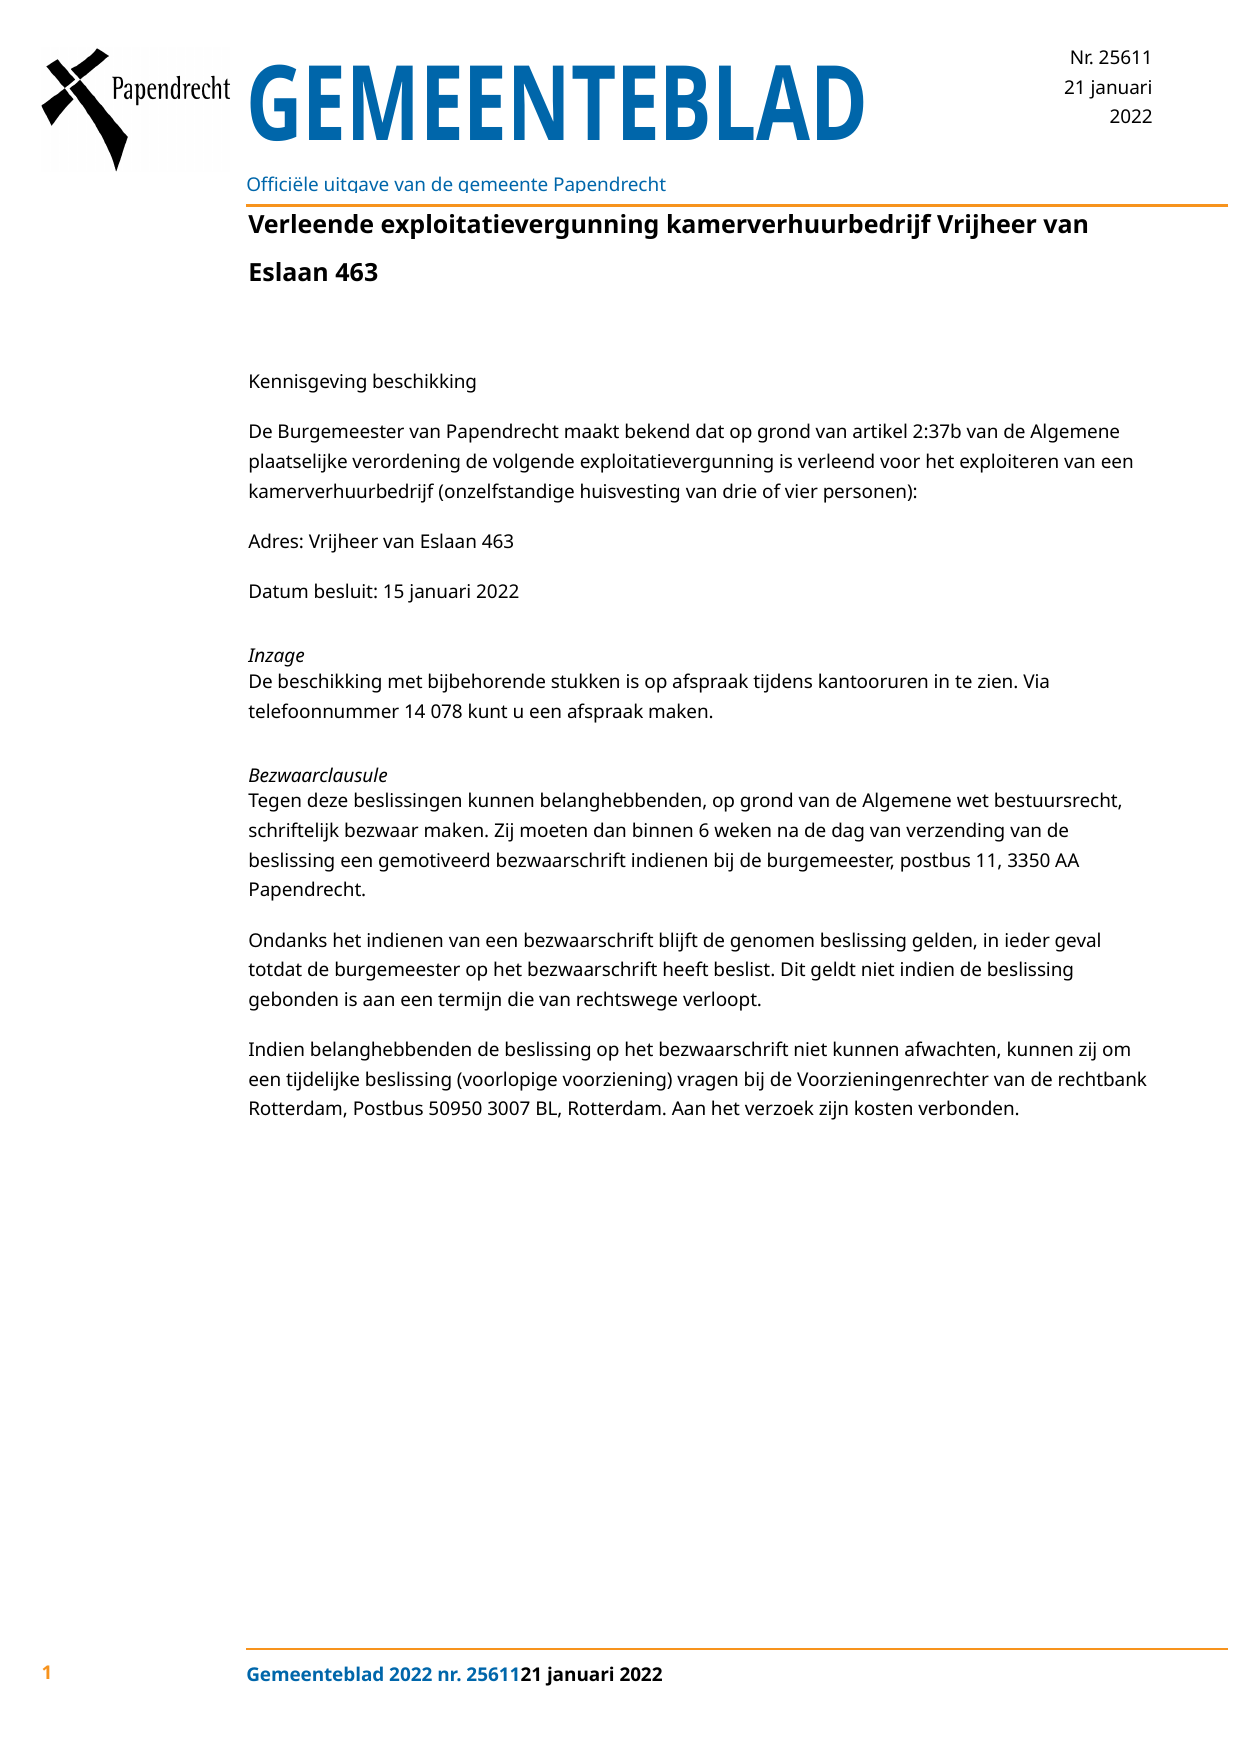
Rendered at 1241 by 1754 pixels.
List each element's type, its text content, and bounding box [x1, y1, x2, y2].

text Indien belanghebbenden de beslissing op het bezwaarschrift niet kunnen afwachten, kunnen zij om een tijdelijke beslissing (voorlopige voorziening) vragen bij de Voorzieningenrechter van de rechtbank Rotterdam, Postbus 50950 3007 BL, Rotterdam. Aan het verzoek zijn kosten verbonden. [248, 1036, 1152, 1121]
text Adres: Vrijheer van Eslaan 463 [248, 528, 1152, 554]
text Tegen deze beslissingen kunnen belanghebbenden, op grond van de Algemene wet bestuursrecht, schriftelijk bezwaar maken. Zij moeten dan binnen 6 weken na de dag van verzending van de beslissing een gemotiveerd bezwaarschrift indienen bij de burgemeester, postbus 11, 3350 AA Papendrecht. [248, 788, 1152, 902]
text Kennisgeving beschikking [248, 368, 1152, 394]
text De Burgemeester van Papendrecht maakt bekend dat op grond van artikel 2:37b van de Algemene plaatselijke verordening de volgende exploitatievergunning is verleend voor het exploiteren van een kamerverhuurbedrijf (onzelfstandige huisvesting van drie of vier personen): [248, 419, 1152, 504]
text Inzage [248, 643, 1152, 668]
text Datum besluit: 15 januari 2022 [248, 579, 1152, 604]
text Bezwaarclausule [248, 762, 1152, 788]
text Verleende exploitatievergunning kamerverhuurbedrijf Vrijheer van Eslaan 463 [248, 207, 1152, 288]
text De beschikking met bijbehorende stukken is op afspraak tijdens kantooruren in te zien. Via telefoonnummer 14 078 kunt u een afspraak maken. [248, 668, 1152, 724]
text Ondanks het indienen van een bezwaarschrift blijft de genomen beslissing gelden, in ieder geval totdat de burgemeester op het bezwaarschrift heeft beslist. Dit geldt niet indien de beslissing gebonden is aan een termijn die van rechtswege verloopt. [248, 927, 1152, 1012]
picture [41, 47, 231, 172]
